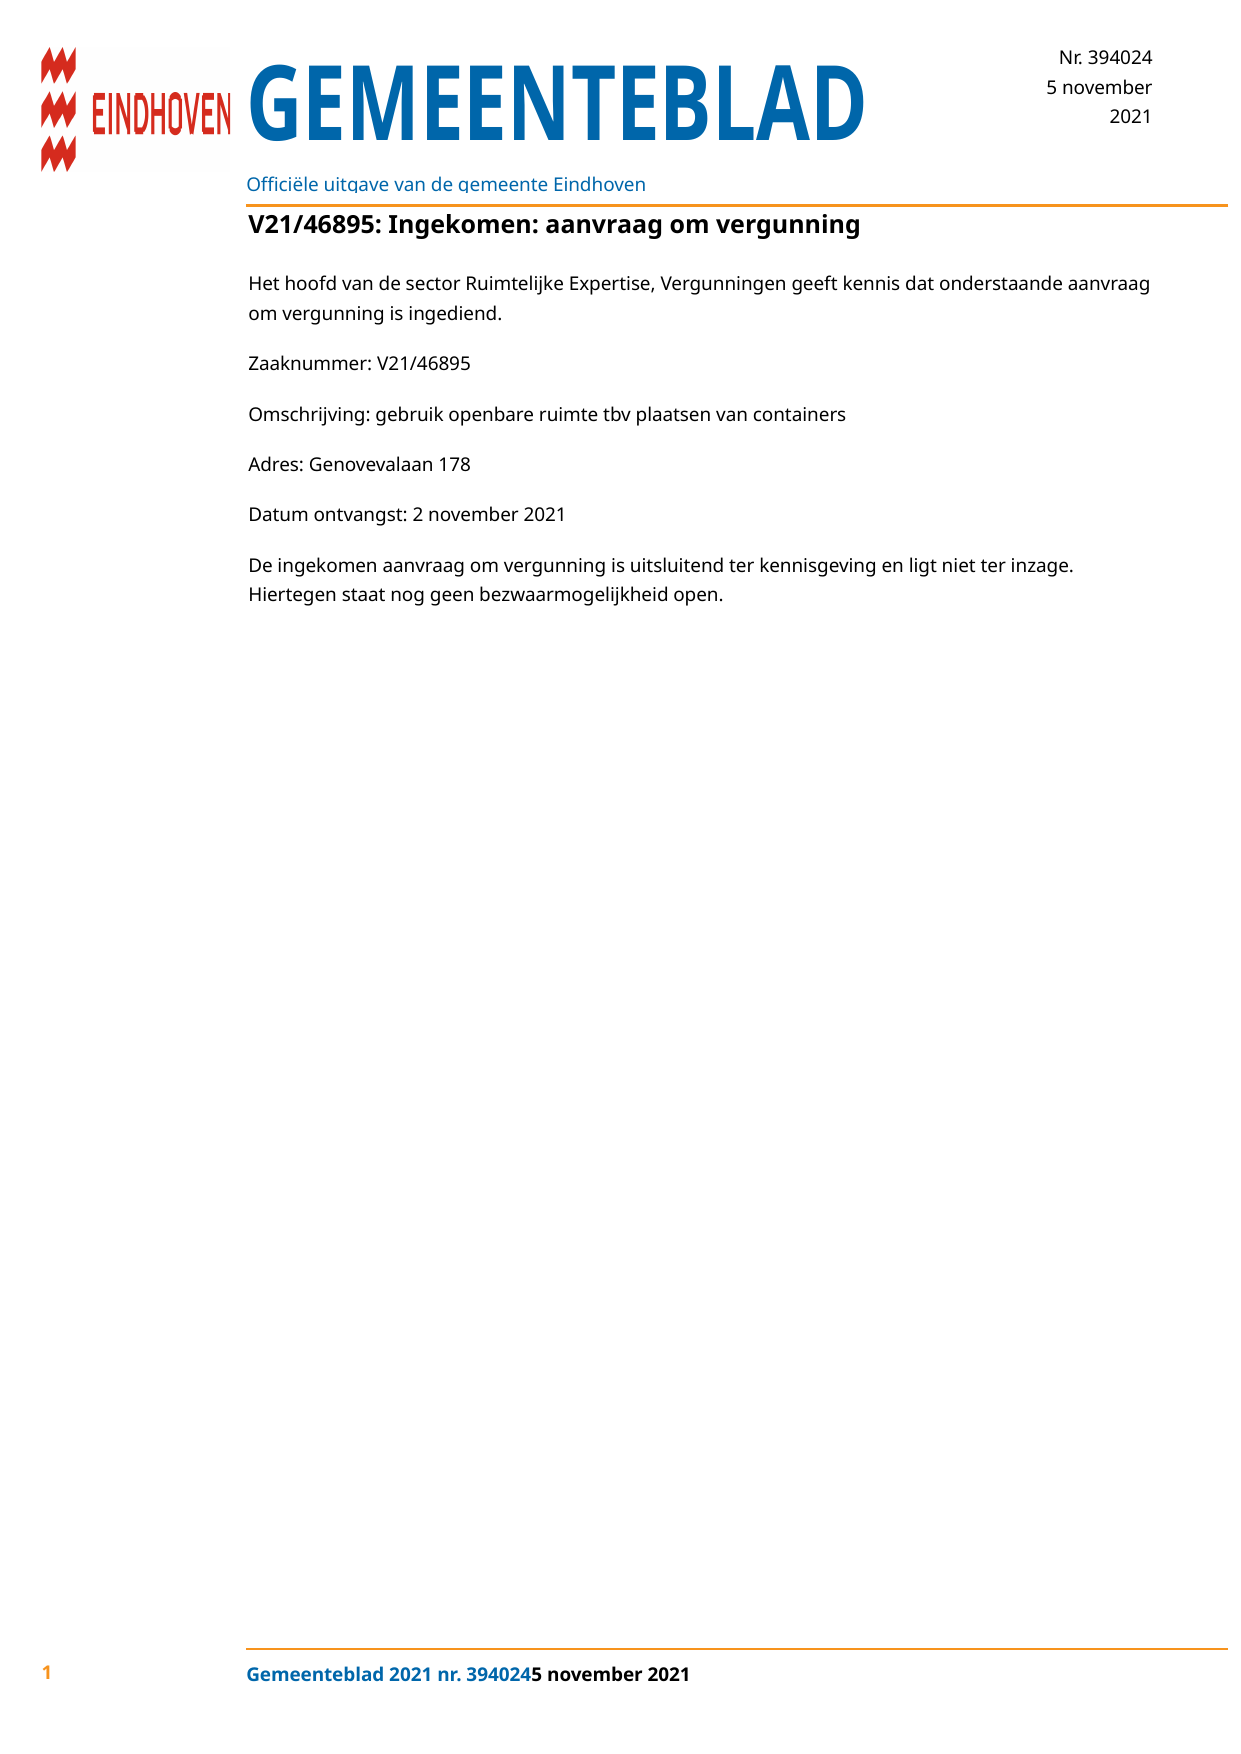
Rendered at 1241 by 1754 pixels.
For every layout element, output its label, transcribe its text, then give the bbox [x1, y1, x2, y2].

text Adres: Genovevalaan 178 [248, 451, 1152, 477]
text V21/46895: Ingekomen: aanvraag om vergunning [248, 207, 1152, 241]
text Het hoofd van de sector Ruimtelijke Expertise, Vergunningen geeft kennis dat onderstaande aanvraag om vergunning is ingediend. [248, 270, 1152, 326]
text De ingekomen aanvraag om vergunning is uitsluitend ter kennisgeving en ligt niet ter inzage. Hiertegen staat nog geen bezwaarmogelijkheid open. [248, 552, 1152, 607]
text Zaaknummer: V21/46895 [248, 350, 1152, 376]
text Omschrijving: gebruik openbare ruimte tbv plaatsen van containers [248, 401, 1152, 426]
picture [41, 47, 231, 172]
text Datum ontvangst: 2 november 2021 [248, 502, 1152, 527]
